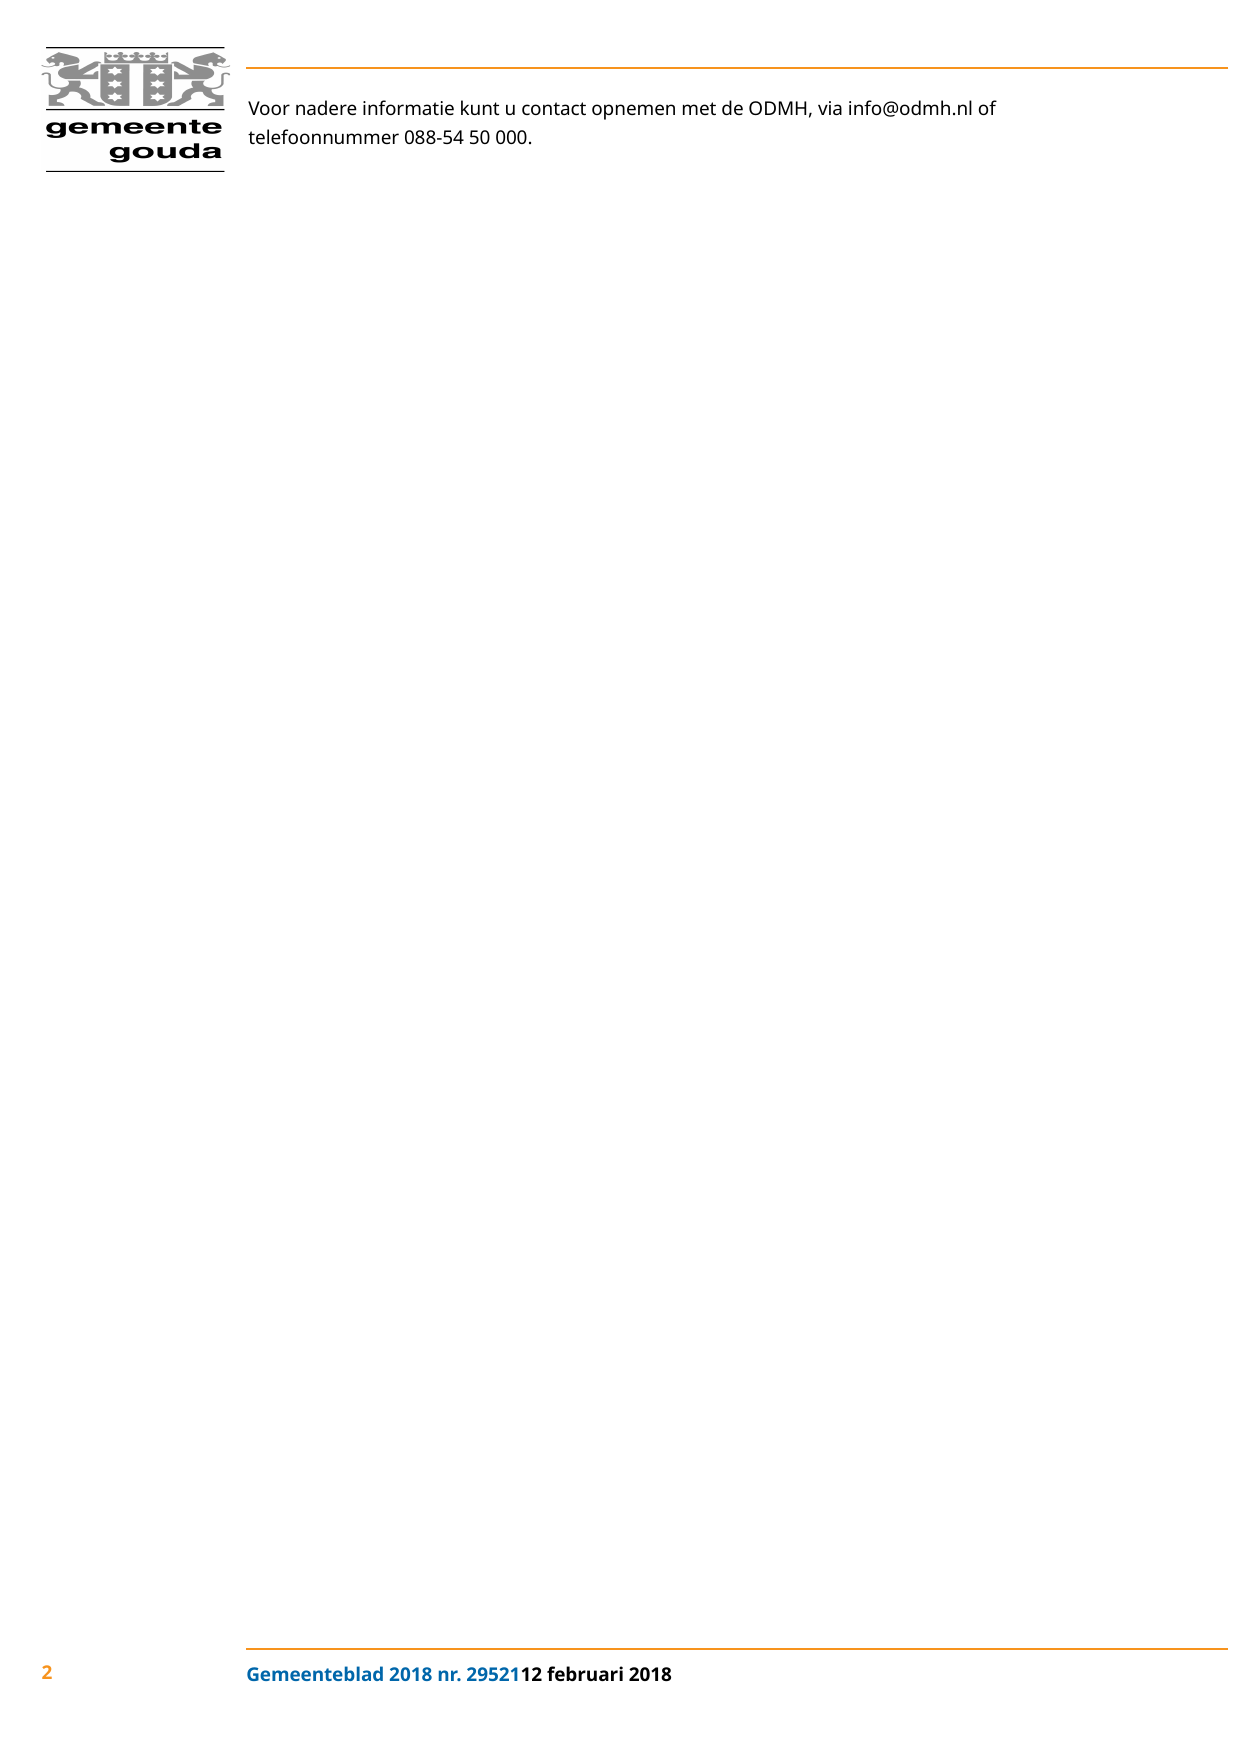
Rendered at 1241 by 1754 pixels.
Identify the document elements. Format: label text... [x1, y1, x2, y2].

picture [41, 47, 231, 172]
text Voor nadere informatie kunt u contact opnemen met de ODMH, via info@odmh.nl of telefoonnummer 088-54 50 000. [248, 95, 1152, 150]
